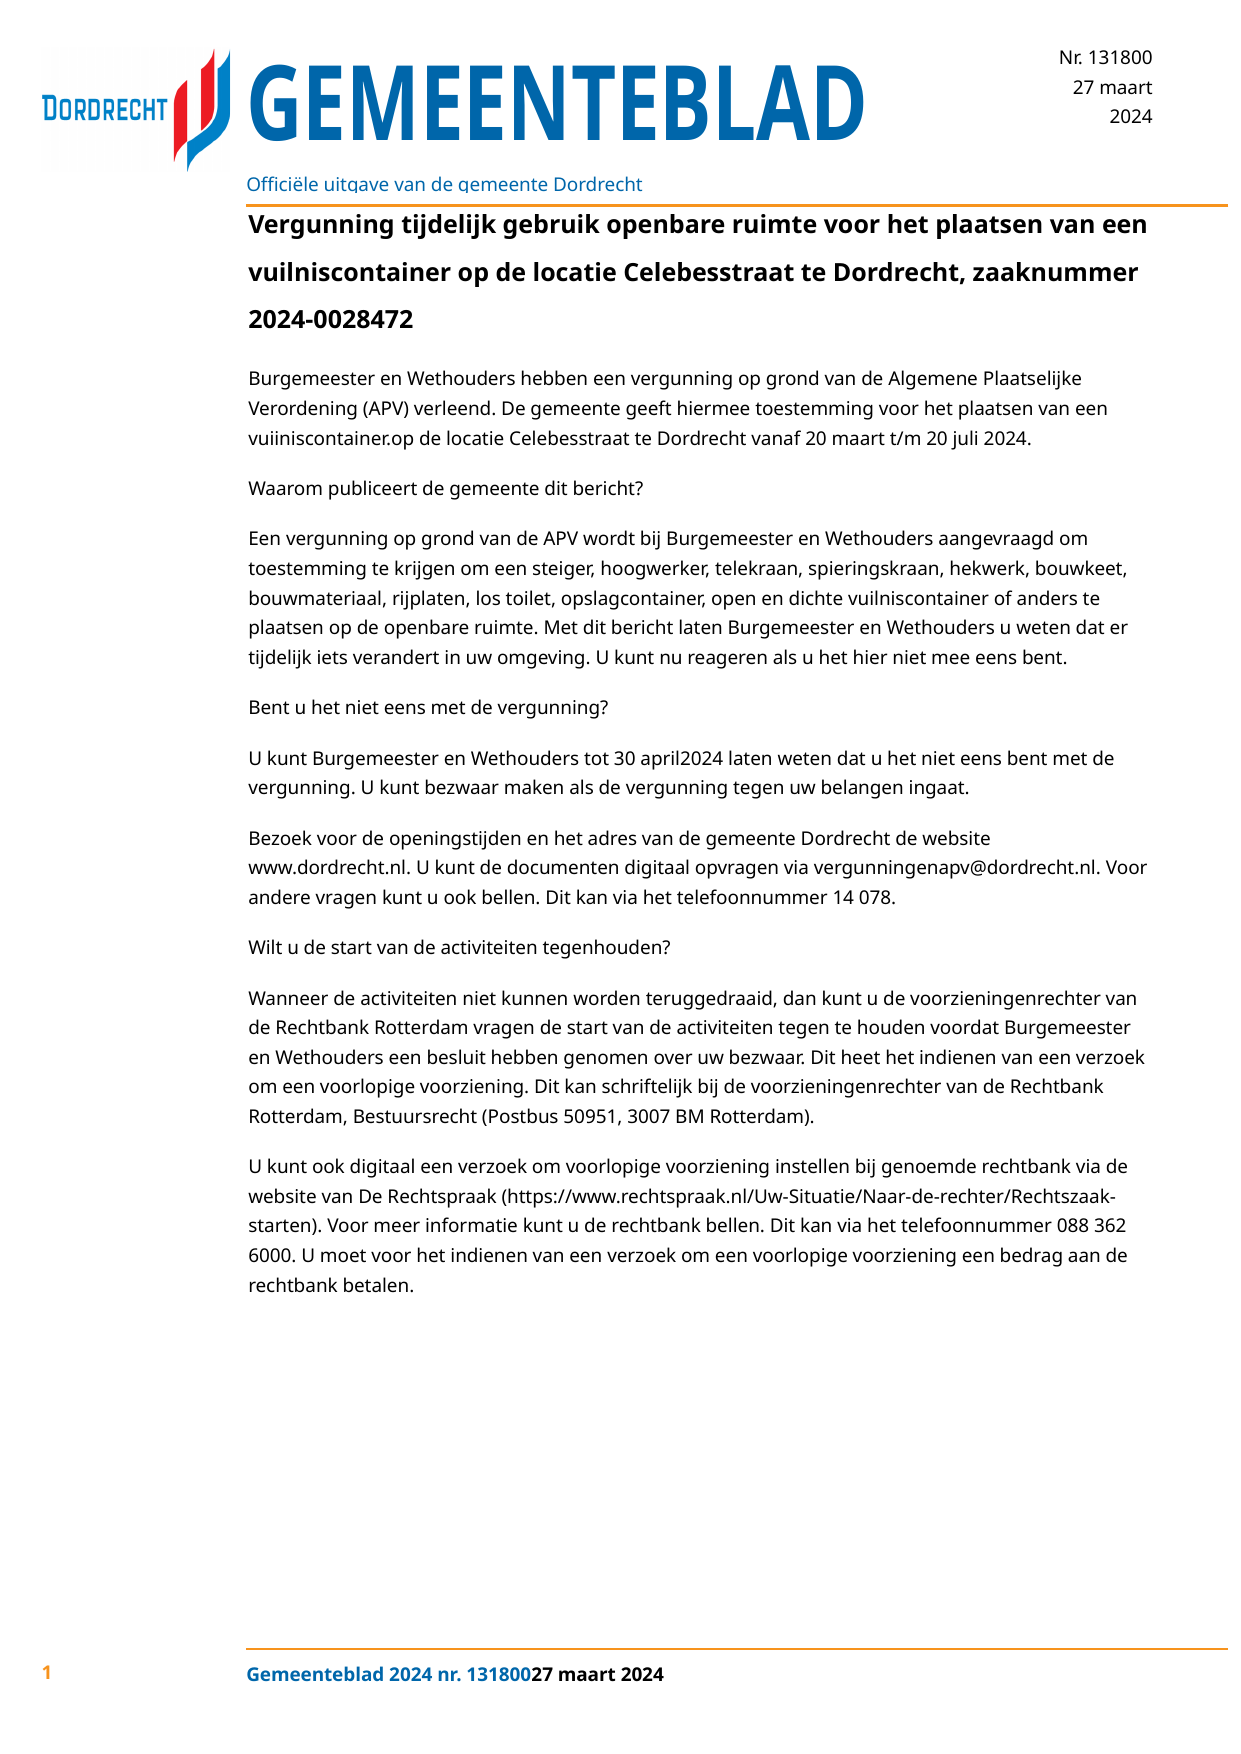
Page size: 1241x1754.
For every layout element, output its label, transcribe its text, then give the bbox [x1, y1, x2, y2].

text Wanneer de activiteiten niet kunnen worden teruggedraaid, dan kunt u de voorzieningenrechter van de Rechtbank Rotterdam vragen de start van de activiteiten tegen te houden voordat Burgemeester en Wethouders een besluit hebben genomen over uw bezwaar. Dit heet het indienen van een verzoek om een voorlopige voorziening. Dit kan schriftelijk bij de voorzieningenrechter van de Rechtbank Rotterdam, Bestuursrecht (Postbus 50951, 3007 BM Rotterdam). [248, 985, 1152, 1129]
text Burgemeester en Wethouders hebben een vergunning op grond van de Algemene Plaatselijke Verordening (APV) verleend. De gemeente geeft hiermee toestemming voor het plaatsen van een vuiiniscontainer.op de locatie Celebesstraat te Dordrecht vanaf 20 maart t/m 20 juli 2024. [248, 366, 1152, 450]
text Waarom publiceert de gemeente dit bericht? [248, 475, 1152, 501]
text Vergunning tijdelijk gebruik openbare ruimte voor het plaatsen van een vuilniscontainer op de locatie Celebesstraat te Dordrecht, zaaknummer 2024-0028472 [248, 207, 1152, 336]
text Bezoek voor de openingstijden en het adres van de gemeente Dordrecht de website www.dordrecht.nl. U kunt de documenten digitaal opvragen via vergunningenapv@dordrecht.nl. Voor andere vragen kunt u ook bellen. Dit kan via het telefoonnummer 14 078. [248, 825, 1152, 909]
text Wilt u de start van de activiteiten tegenhouden? [248, 934, 1152, 960]
text Bent u het niet eens met de vergunning? [248, 694, 1152, 720]
text U kunt ook digitaal een verzoek om voorlopige voorziening instellen bij genoemde rechtbank via de website van De Rechtspraak (https://www.rechtspraak.nl/Uw-Situatie/Naar-de-rechter/Rechtszaak-starten). Voor meer informatie kunt u de rechtbank bellen. Dit kan via het telefoonnummer 088 362 6000. U moet voor het indienen van een verzoek om een voorlopige voorziening een bedrag aan de rechtbank betalen. [248, 1153, 1152, 1297]
text U kunt Burgemeester en Wethouders tot 30 april2024 laten weten dat u het niet eens bent met de vergunning. U kunt bezwaar maken als de vergunning tegen uw belangen ingaat. [248, 745, 1152, 800]
text Een vergunning op grond van de APV wordt bij Burgemeester en Wethouders aangevraagd om toestemming te krijgen om een steiger, hoogwerker, telekraan, spieringskraan, hekwerk, bouwkeet, bouwmateriaal, rijplaten, los toilet, opslagcontainer, open en dichte vuilniscontainer of anders te plaatsen op de openbare ruimte. Met dit bericht laten Burgemeester en Wethouders u weten dat er tijdelijk iets verandert in uw omgeving. U kunt nu reageren als u het hier niet mee eens bent. [248, 526, 1152, 669]
picture [41, 47, 231, 172]
